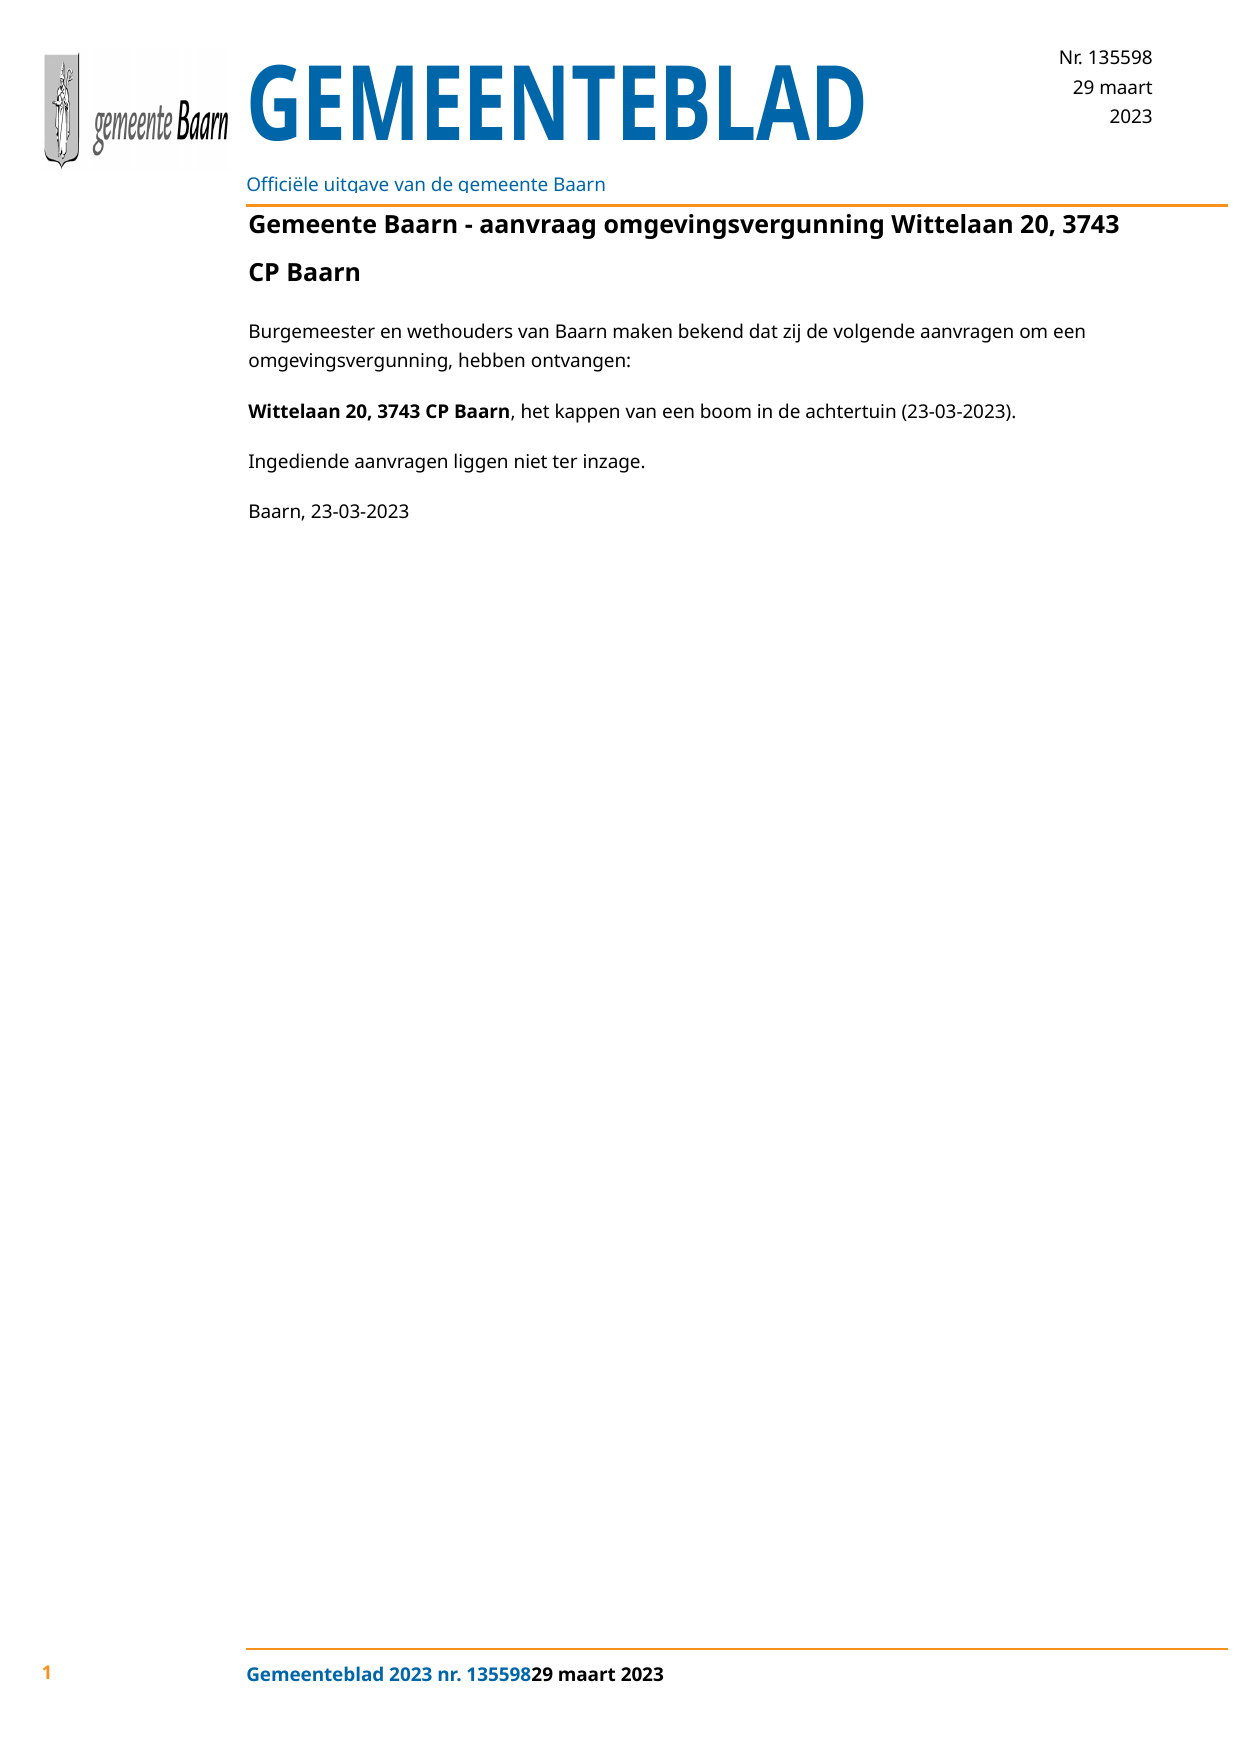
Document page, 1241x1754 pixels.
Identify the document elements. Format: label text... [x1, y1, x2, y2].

text Wittelaan 20, 3743 CP Baarn, het kappen van een boom in de achtertuin (23-03-2023). [248, 398, 1152, 424]
text Burgemeester en wethouders van Baarn maken bekend dat zij de volgende aanvragen om een omgevingsvergunning, hebben ontvangen: [248, 318, 1152, 373]
text Baarn, 23-03-2023 [248, 499, 1152, 524]
text Ingediende aanvragen liggen niet ter inzage. [248, 448, 1152, 474]
picture [41, 47, 231, 172]
text Gemeente Baarn - aanvraag omgevingsvergunning Wittelaan 20, 3743 CP Baarn [248, 207, 1152, 288]
